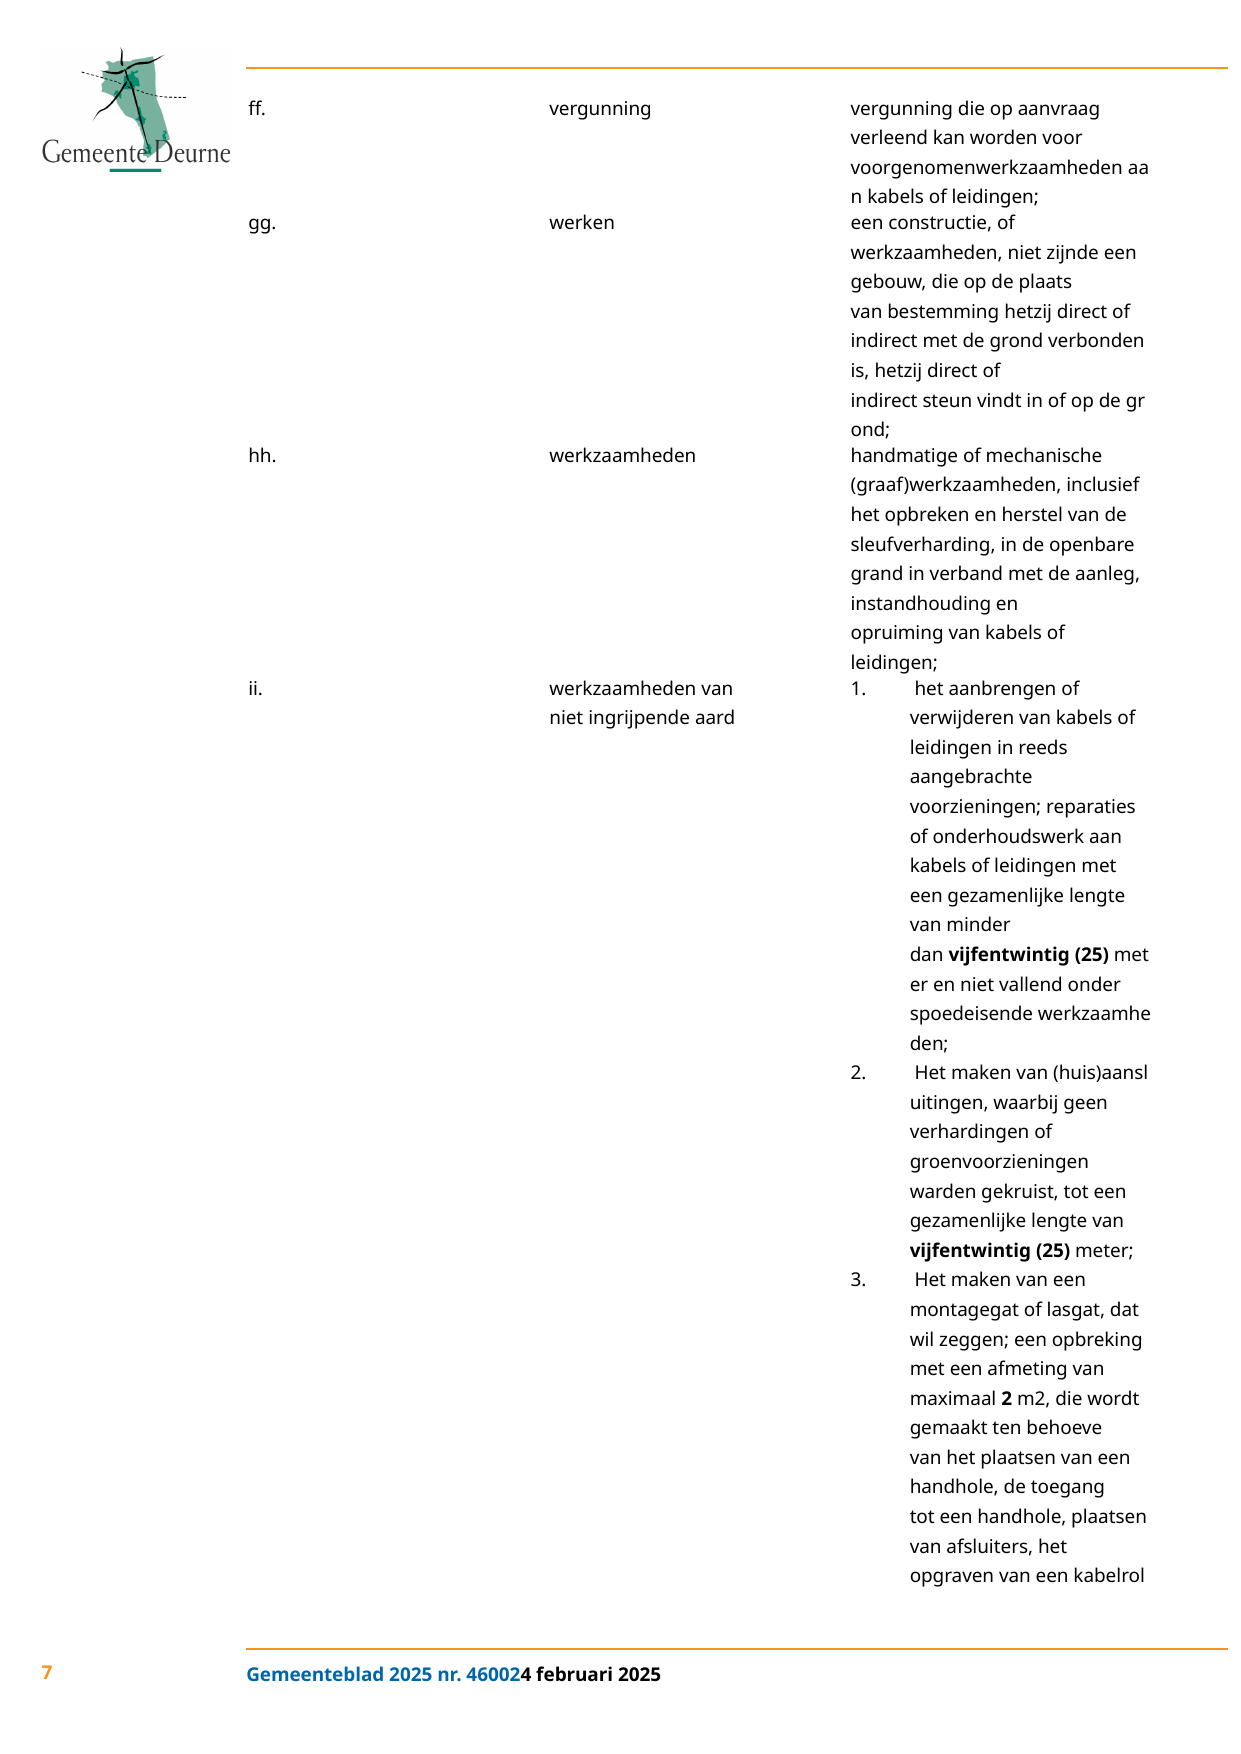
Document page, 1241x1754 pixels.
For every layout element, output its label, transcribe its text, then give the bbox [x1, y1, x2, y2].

table_cell vergunning die op aanvraag verleend kan worden voor voorgenomenwerkzaamheden aan kabels of leidingen; [850, 95, 1152, 209]
picture [41, 47, 231, 172]
table_cell hh. [248, 442, 549, 675]
table_cell werken [549, 209, 850, 442]
table_cell een constructie, of werkzaamheden, niet zijnde een gebouw, die op de plaats van bestemming hetzij direct of indirect met de grond verbonden is, hetzij direct of indirect steun vindt in of op de grond; [850, 209, 1152, 442]
table_cell ff. [248, 95, 549, 209]
table_cell gg. [248, 209, 549, 442]
table_cell werkzaamheden [549, 442, 850, 675]
table_cell werkzaamheden van niet ingrijpende aard [549, 675, 850, 1588]
table_cell het aanbrengen of verwijderen van kabels of leidingen in reeds aangebrachte voorzieningen; reparaties of onderhoudswerk aan kabels of leidingen met een gezamenlijke lengte van minder dan vijfentwintig (25) meter en niet vallend onder spoedeisende werkzaamheden; Het maken van (huis)aansluitingen, waarbij geen verhardingen of groenvoorzieningen warden gekruist, tot een gezamenlijke lengte van vijfentwintig (25) meter; Het maken van een montagegat of lasgat, dat wil zeggen; een opbreking met een afmeting van maximaal 2 m2, die wordt gemaakt ten behoeve van het plaatsen van een handhole, de toegang tot een handhole, plaatsen van afsluiters, het opgraven van een kabelrol [850, 675, 1152, 1588]
table_cell vergunning [549, 95, 850, 209]
table_cell handmatige of mechanische (graaf)werkzaamheden, inclusief het opbreken en herstel van de sleufverharding, in de openbare grand in verband met de aanleg, instandhouding en opruiming van kabels of leidingen; [850, 442, 1152, 675]
table_cell ii. [248, 675, 549, 1588]
